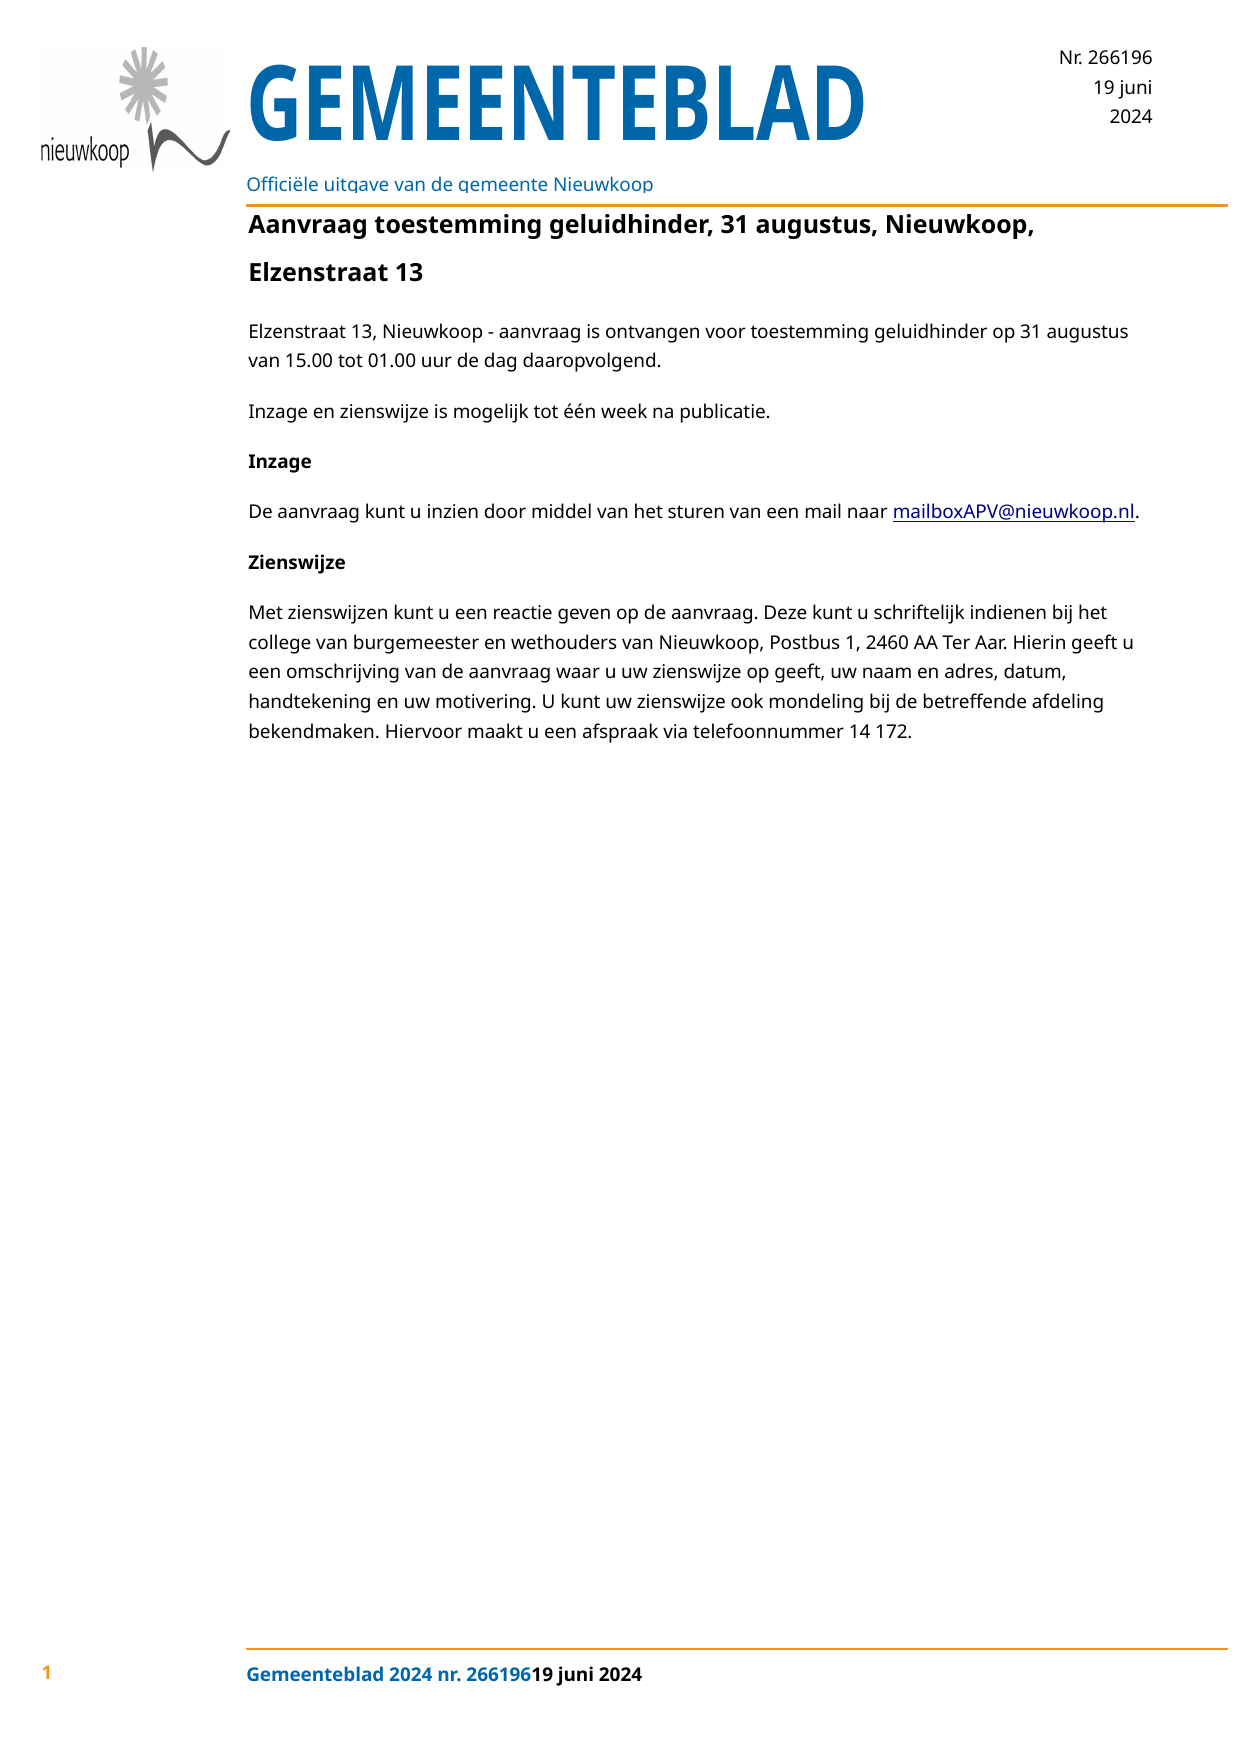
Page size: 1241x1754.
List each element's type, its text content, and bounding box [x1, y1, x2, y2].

text Inzage en zienswijze is mogelijk tot één week na publicatie. [248, 398, 1152, 424]
text Inzage [248, 448, 1152, 474]
text Elzenstraat 13, Nieuwkoop - aanvraag is ontvangen voor toestemming geluidhinder op 31 augustus van 15.00 tot 01.00 uur de dag daaropvolgend. [248, 318, 1152, 373]
picture [41, 47, 231, 172]
text De aanvraag kunt u inzien door middel van het sturen van een mail naar mailboxAPV@nieuwkoop.nl. [248, 499, 1152, 524]
text Met zienswijzen kunt u een reactie geven op de aanvraag. Deze kunt u schriftelijk indienen bij het college van burgemeester en wethouders van Nieuwkoop, Postbus 1, 2460 AA Ter Aar. Hierin geeft u een omschrijving van de aanvraag waar u uw zienswijze op geeft, uw naam en adres, datum, handtekening en uw motivering. U kunt uw zienswijze ook mondeling bij de betreffende afdeling bekendmaken. Hiervoor maakt u een afspraak via telefoonnummer 14 172. [248, 599, 1152, 744]
text Zienswijze [248, 549, 1152, 575]
text Aanvraag toestemming geluidhinder, 31 augustus, Nieuwkoop, Elzenstraat 13 [248, 207, 1152, 288]
